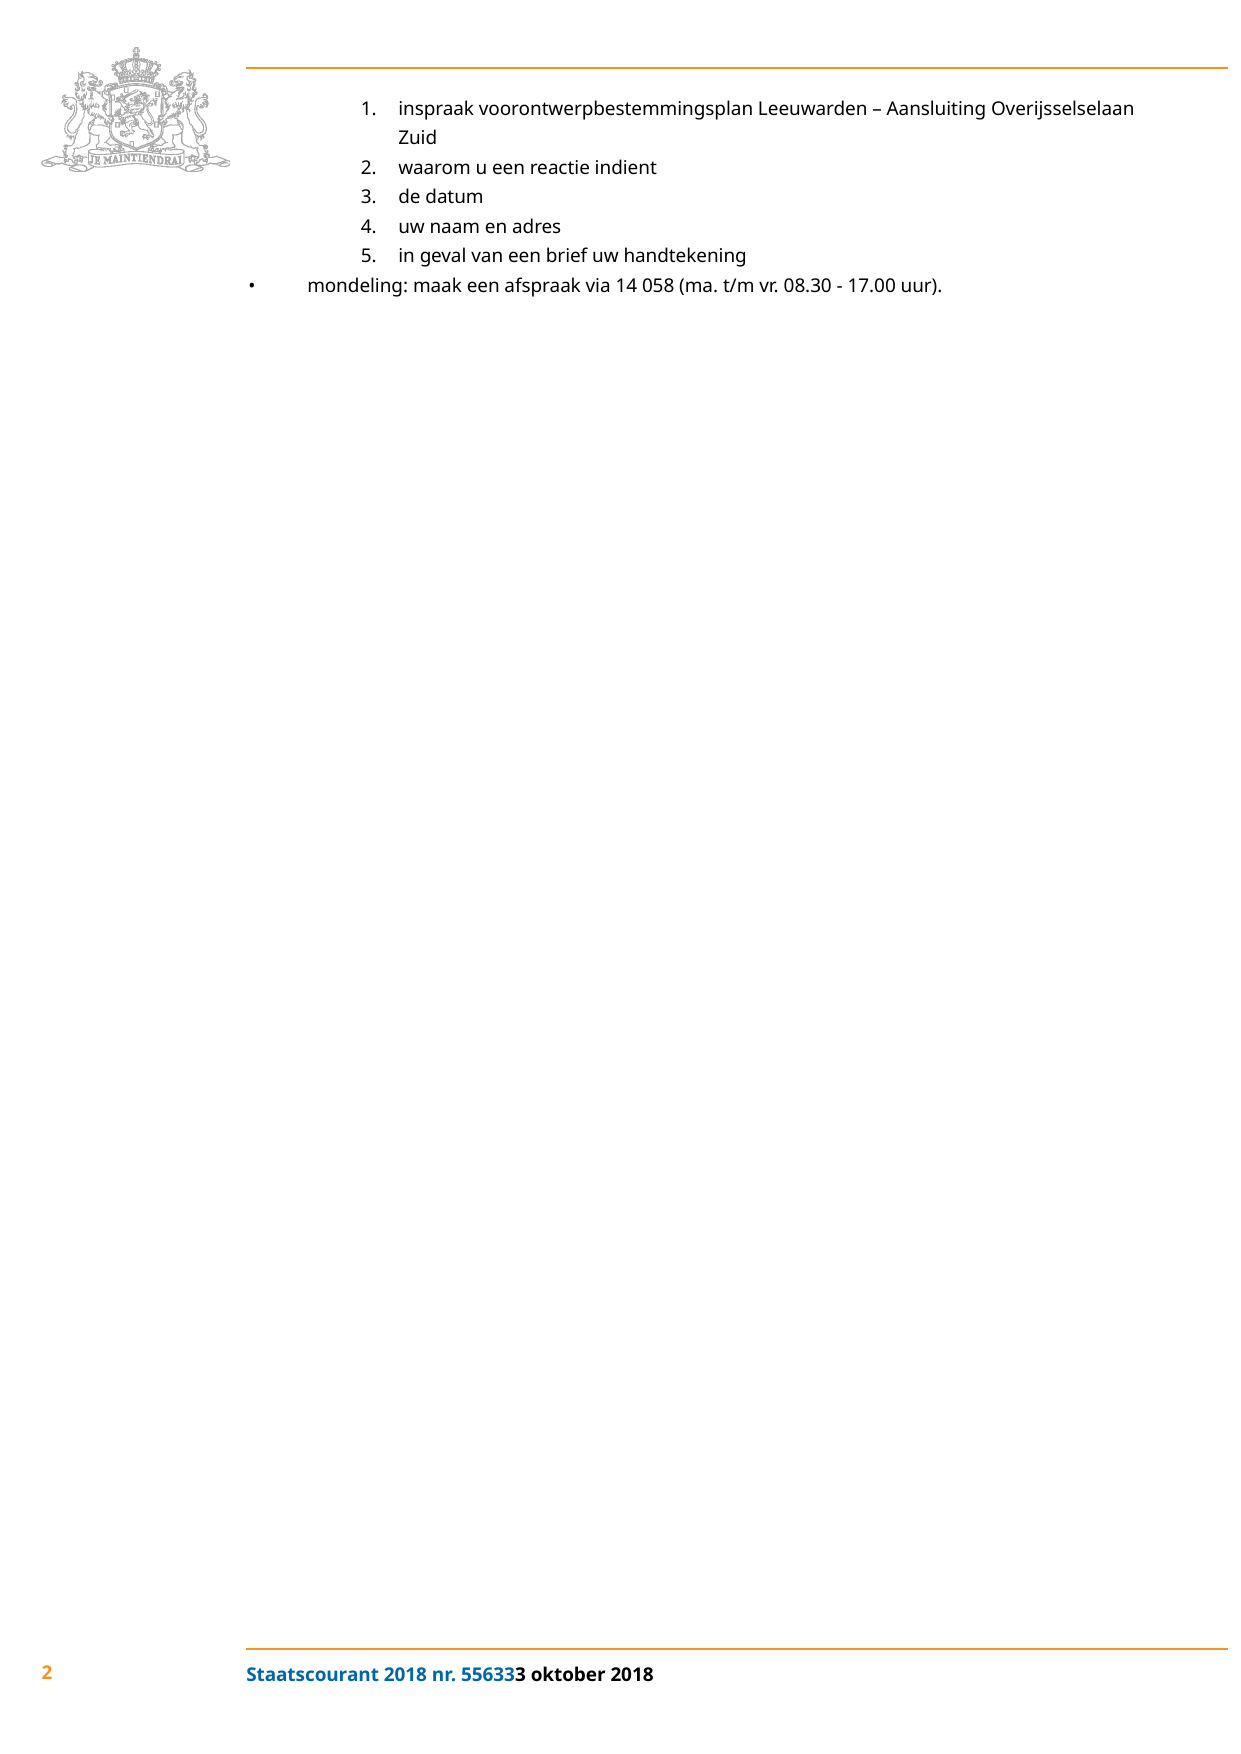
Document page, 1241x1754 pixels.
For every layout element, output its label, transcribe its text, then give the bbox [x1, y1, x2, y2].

list waarom u een reactie indient [361, 154, 1152, 180]
list de datum [361, 183, 1152, 209]
list uw naam en adres [361, 213, 1152, 239]
list in geval van een brief uw handtekening [361, 243, 1152, 268]
list inspraak voorontwerpbestemmingsplan Leeuwarden – Aansluiting Overijsselselaan Zuid [361, 95, 1152, 150]
list mondeling: maak een afspraak via 14 058 (ma. t/m vr. 08.30 - 17.00 uur). [248, 272, 1152, 298]
picture [41, 47, 231, 172]
